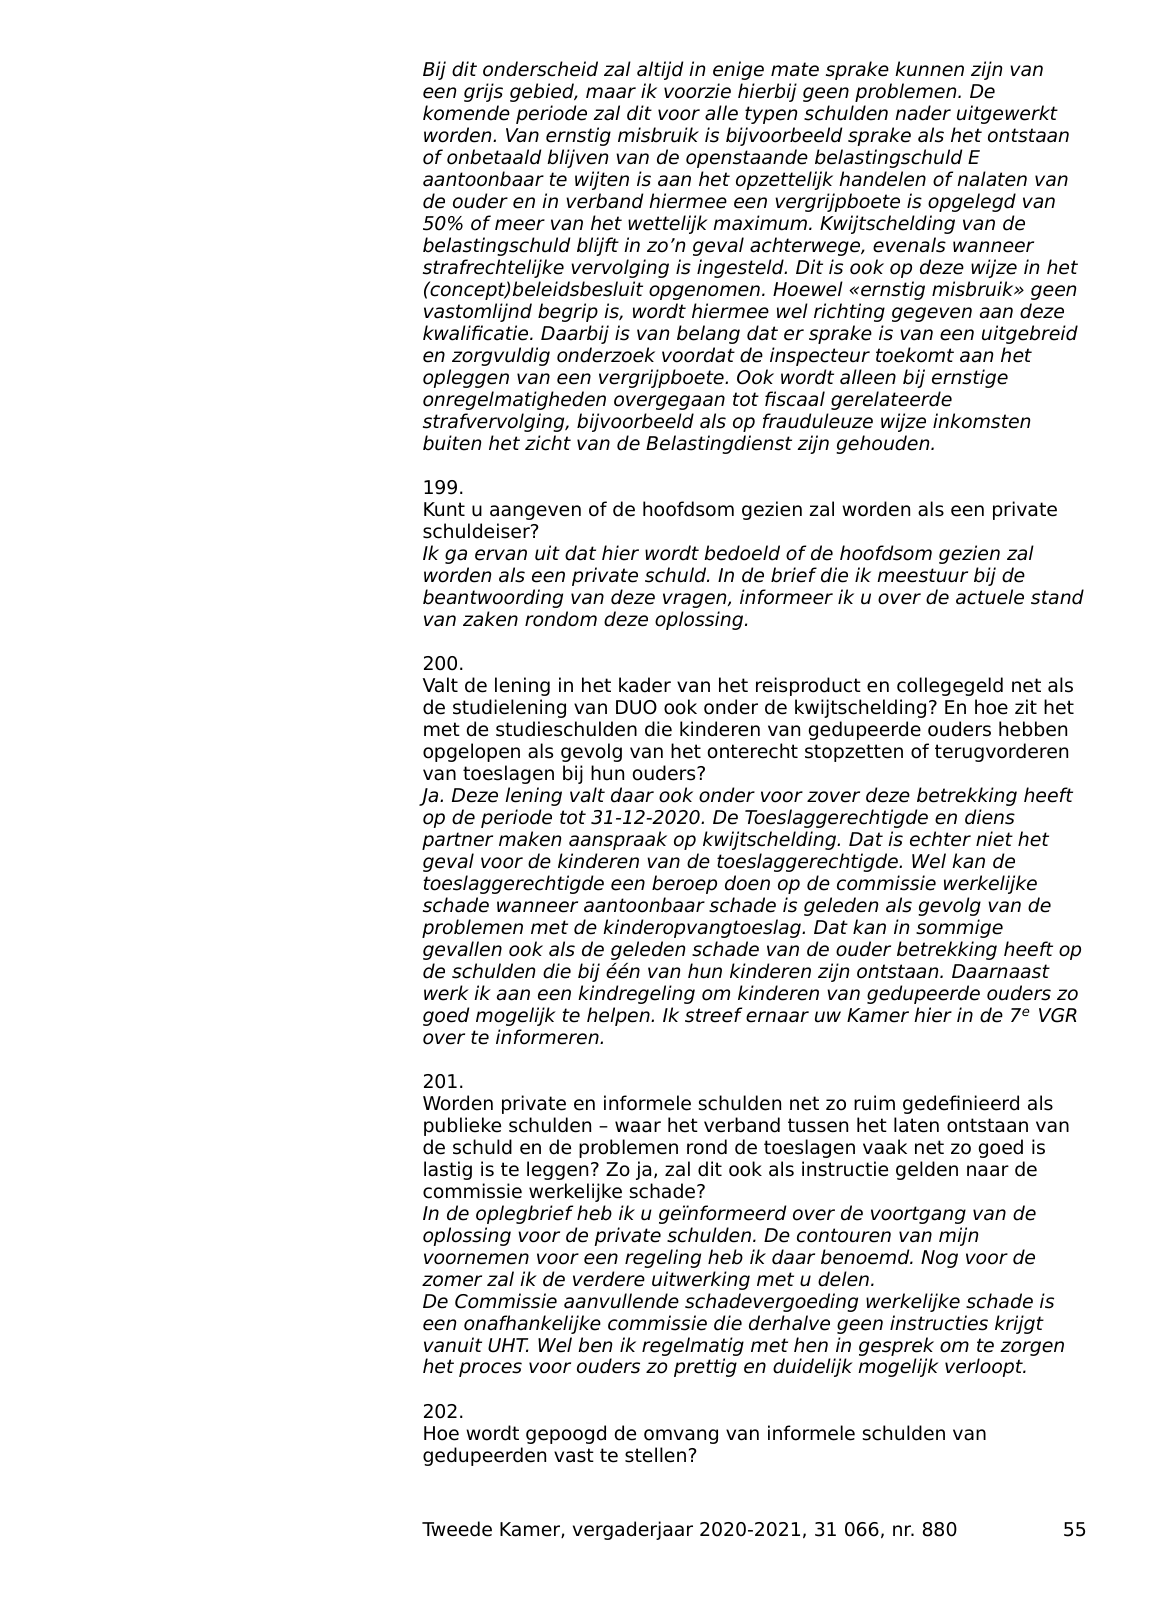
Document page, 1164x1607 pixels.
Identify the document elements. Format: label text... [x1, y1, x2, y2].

text 202. [422, 1401, 1087, 1423]
text Kunt u aangeven of de hoofdsom gezien zal worden als een private schuldeiser? [422, 499, 1087, 543]
text 199. [422, 477, 1087, 499]
text In de oplegbrief heb ik u geïnformeerd over de voortgang van de oplossing voor de private schulden. De contouren van mijn voornemen voor een regeling heb ik daar benoemd. Nog voor de zomer zal ik de verdere uitwerking met u delen. [422, 1203, 1087, 1291]
text Bij dit onderscheid zal altijd in enige mate sprake kunnen zijn van een grijs gebied, maar ik voorzie hierbij geen problemen. De komende periode zal dit voor alle typen schulden nader uitgewerkt worden. Van ernstig misbruik is bijvoorbeeld sprake als het ontstaan of onbetaald blijven van de openstaande belastingschuld E aantoonbaar te wijten is aan het opzettelijk handelen of nalaten van de ouder en in verband hiermee een vergrijpboete is opgelegd van 50% of meer van het wettelijk maximum. Kwijtschelding van de belastingschuld blijft in zo’n geval achterwege, evenals wanneer strafrechtelijke vervolging is ingesteld. Dit is ook op deze wijze in het (concept)beleidsbesluit opgenomen. Hoewel «ernstig misbruik» geen vastomlijnd begrip is, wordt hiermee wel richting gegeven aan deze kwalificatie. Daarbij is van belang dat er sprake is van een uitgebreid en zorgvuldig onderzoek voordat de inspecteur toekomt aan het opleggen van een vergrijpboete. Ook wordt alleen bij ernstige onregelmatigheden overgegaan tot fiscaal gerelateerde strafvervolging, bijvoorbeeld als op frauduleuze wijze inkomsten buiten het zicht van de Belastingdienst zijn gehouden. [422, 59, 1087, 455]
text Valt de lening in het kader van het reisproduct en collegegeld net als de studielening van DUO ook onder de kwijtschelding? En hoe zit het met de studieschulden die kinderen van gedupeerde ouders hebben opgelopen als gevolg van het onterecht stopzetten of terugvorderen van toeslagen bij hun ouders? [422, 675, 1087, 785]
text Ik ga ervan uit dat hier wordt bedoeld of de hoofdsom gezien zal worden als een private schuld. In de brief die ik meestuur bij de beantwoording van deze vragen, informeer ik u over de actuele stand van zaken rondom deze oplossing. [422, 543, 1087, 631]
text Hoe wordt gepoogd de omvang van informele schulden van gedupeerden vast te stellen? [422, 1423, 1087, 1467]
text De Commissie aanvullende schadevergoeding werkelijke schade is een onafhankelijke commissie die derhalve geen instructies krijgt vanuit UHT. Wel ben ik regelmatig met hen in gesprek om te zorgen het proces voor ouders zo prettig en duidelijk mogelijk verloopt. [422, 1291, 1087, 1378]
text 200. [422, 653, 1087, 675]
text Ja. Deze lening valt daar ook onder voor zover deze betrekking heeft op de periode tot 31-12-2020. De Toeslaggerechtigde en diens partner maken aanspraak op kwijtschelding. Dat is echter niet het geval voor de kinderen van de toeslaggerechtigde. Wel kan de toeslaggerechtigde een beroep doen op de commissie werkelijke schade wanneer aantoonbaar schade is geleden als gevolg van de problemen met de kinderopvangtoeslag. Dat kan in sommige gevallen ook als de geleden schade van de ouder betrekking heeft op de schulden die bij één van hun kinderen zijn ontstaan. Daarnaast werk ik aan een kindregeling om kinderen van gedupeerde ouders zo goed mogelijk te helpen. Ik streef ernaar uw Kamer hier in de 7e VGR over te informeren. [422, 785, 1087, 1048]
text 201. [422, 1071, 1087, 1093]
text Worden private en informele schulden net zo ruim gedefinieerd als publieke schulden – waar het verband tussen het laten ontstaan van de schuld en de problemen rond de toeslagen vaak net zo goed is lastig is te leggen? Zo ja, zal dit ook als instructie gelden naar de commissie werkelijke schade? [422, 1093, 1087, 1203]
